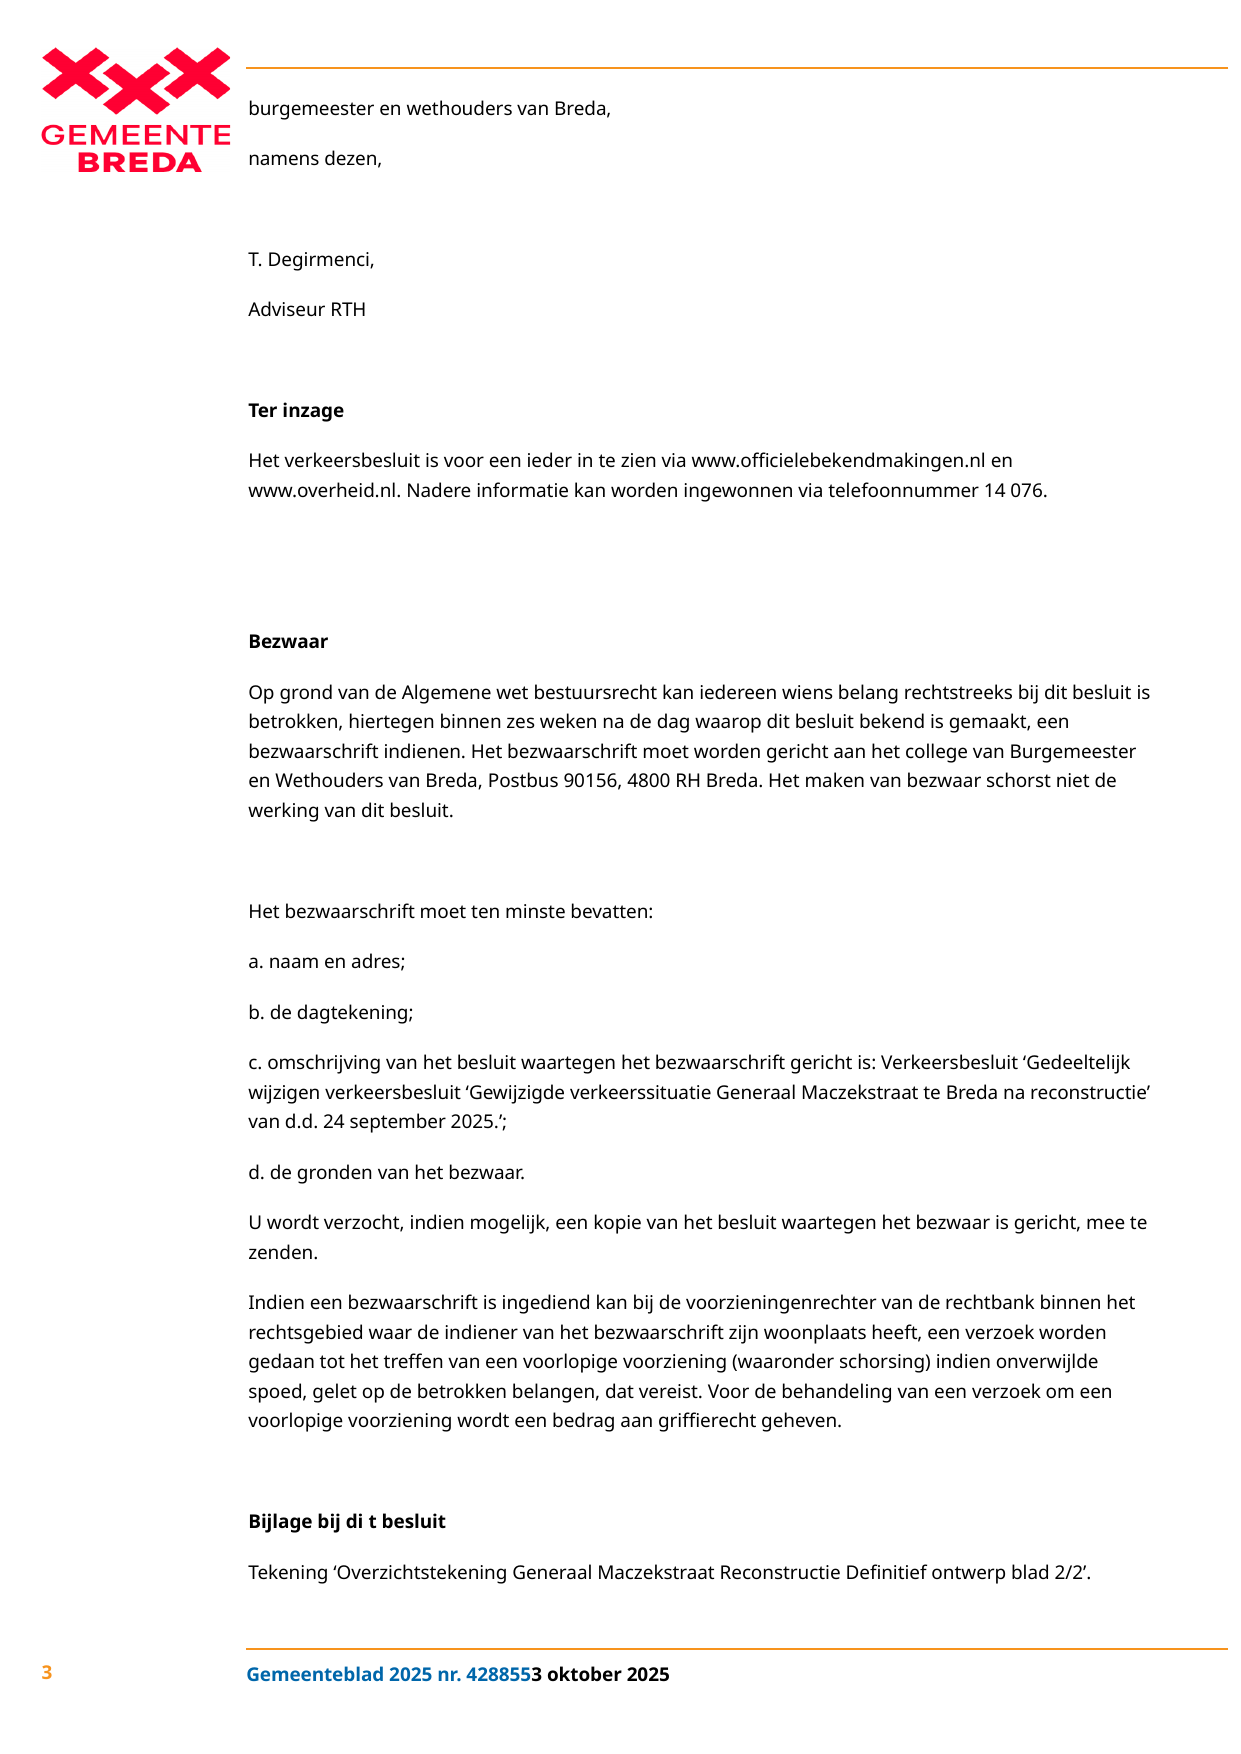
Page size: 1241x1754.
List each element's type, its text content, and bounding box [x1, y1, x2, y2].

text Het verkeersbesluit is voor een ieder in te zien via www.officielebekendmakingen.nl en www.overheid.nl. Nadere informatie kan worden ingewonnen via telefoonnummer 14 076. [248, 448, 1152, 503]
text a. naam en adres; [248, 948, 1152, 974]
text Op grond van de Algemene wet bestuursrecht kan iedereen wiens belang rechtstreeks bij dit besluit is betrokken, hiertegen binnen zes weken na de dag waarop dit besluit bekend is gemaakt, een bezwaarschrift indienen. Het bezwaarschrift moet worden gericht aan het college van Burgemeester en Wethouders van Breda, Postbus 90156, 4800 RH Breda. Het maken van bezwaar schorst niet de werking van dit besluit. [248, 679, 1152, 823]
text T. Degirmenci, [248, 246, 1152, 272]
text b. de dagtekening; [248, 999, 1152, 1025]
text Bezwaar [248, 628, 1152, 654]
text namens dezen, [248, 145, 1152, 171]
text c. omschrijving van het besluit waartegen het bezwaarschrift gericht is: Verkeersbesluit ‘Gedeeltelijk wijzigen verkeersbesluit ‘Gewijzigde verkeerssituatie Generaal Maczekstraat te Breda na reconstructie’ van d.d. 24 september 2025.’; [248, 1049, 1152, 1134]
text U wordt verzocht, indien mogelijk, een kopie van het besluit waartegen het bezwaar is gericht, mee te zenden. [248, 1209, 1152, 1265]
text Ter inzage [248, 397, 1152, 423]
text d. de gronden van het bezwaar. [248, 1159, 1152, 1185]
text Tekening ‘Overzichtstekening Generaal Maczekstraat Reconstructie Definitief ontwerp blad 2/2’. [248, 1559, 1152, 1585]
text Indien een bezwaarschrift is ingediend kan bij de voorzieningenrechter van de rechtbank binnen het rechtsgebied waar de indiener van het bezwaarschrift zijn woonplaats heeft, een verzoek worden gedaan tot het treffen van een voorlopige voorziening (waaronder schorsing) indien onverwijlde spoed, gelet op de betrokken belangen, dat vereist. Voor de behandeling van een verzoek om een voorlopige voorziening wordt een bedrag aan griffierecht geheven. [248, 1289, 1152, 1433]
text Het bezwaarschrift moet ten minste bevatten: [248, 898, 1152, 924]
picture [41, 47, 231, 172]
text Bijlage bij di t besluit [248, 1508, 1152, 1534]
text burgemeester en wethouders van Breda, [248, 95, 1152, 121]
text Adviseur RTH [248, 296, 1152, 322]
